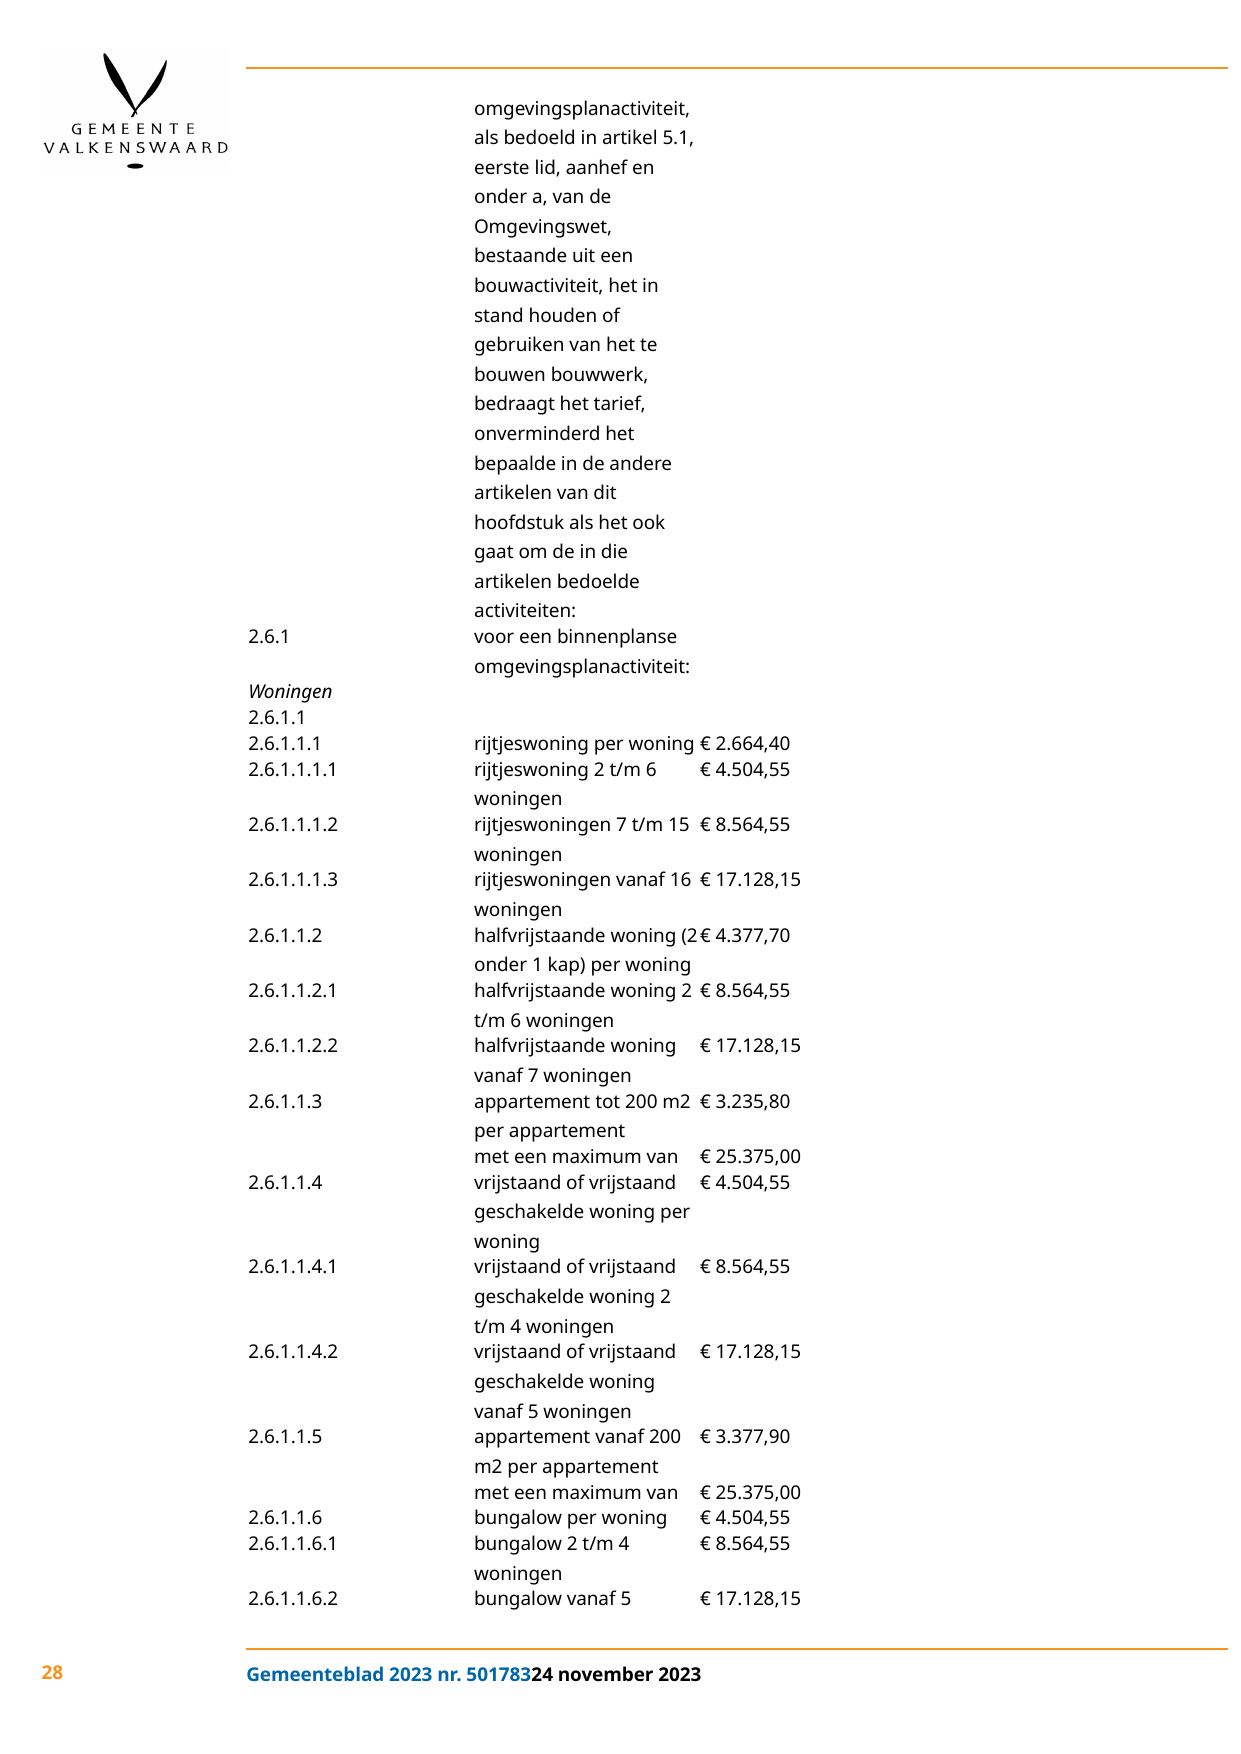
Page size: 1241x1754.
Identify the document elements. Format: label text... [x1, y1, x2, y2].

table_cell [700, 705, 926, 730]
table_cell [926, 756, 1152, 811]
table_cell [926, 1479, 1152, 1504]
table_cell halfvrijstaande woning 2 t/m 6 woningen [474, 977, 700, 1032]
table_cell [700, 95, 926, 623]
table_cell [926, 705, 1152, 730]
table_cell met een maximum van [474, 1143, 700, 1169]
table_cell € 17.128,15 [700, 1033, 926, 1088]
table_cell [474, 705, 700, 730]
table_cell [926, 867, 1152, 922]
table_cell [926, 1339, 1152, 1423]
table_cell € 25.375,00 [700, 1143, 926, 1169]
table_cell [926, 1586, 1152, 1611]
table_cell € 8.564,55 [700, 811, 926, 867]
table_cell [926, 95, 1152, 623]
table_cell Woningen [248, 679, 926, 704]
table_cell € 4.504,55 [700, 756, 926, 811]
table_cell bungalow vanaf 5 [474, 1586, 700, 1611]
table_cell bungalow 2 t/m 4 woningen [474, 1530, 700, 1586]
table_cell [926, 1505, 1152, 1530]
table_cell [926, 679, 1152, 704]
table_cell 2.6.1.1.5 [248, 1424, 474, 1479]
table_cell € 17.128,15 [700, 867, 926, 922]
table_cell [700, 624, 926, 679]
table_cell 2.6.1.1 [248, 705, 474, 730]
table_cell halfvrijstaande woning vanaf 7 woningen [474, 1033, 700, 1088]
table_cell [926, 1143, 1152, 1169]
table_cell rijtjeswoning 2 t/m 6 woningen [474, 756, 700, 811]
table_cell € 2.664,40 [700, 730, 926, 756]
table_cell [926, 1088, 1152, 1143]
table_cell voor een binnenplanse omgevingsplanactiviteit: [474, 624, 700, 679]
table_cell 2.6.1.1.1.3 [248, 867, 474, 922]
table_cell [926, 1169, 1152, 1254]
table_cell 2.6.1.1.1.2 [248, 811, 474, 867]
table_cell € 25.375,00 [700, 1479, 926, 1504]
table_cell [248, 95, 474, 623]
table_cell 2.6.1.1.2.2 [248, 1033, 474, 1088]
table_cell 2.6.1.1.6 [248, 1505, 474, 1530]
table_cell 2.6.1.1.2 [248, 922, 474, 977]
table_cell vrijstaand of vrijstaand geschakelde woning per woning [474, 1169, 700, 1254]
table_cell [248, 1143, 474, 1169]
table_cell [926, 1033, 1152, 1088]
table_cell [926, 1254, 1152, 1339]
table_cell € 4.377,70 [700, 922, 926, 977]
table_cell € 17.128,15 [700, 1339, 926, 1423]
table_cell rijtjeswoning per woning [474, 730, 700, 756]
table_cell € 17.128,15 [700, 1586, 926, 1611]
table_cell rijtjeswoningen vanaf 16 woningen [474, 867, 700, 922]
table_cell 2.6.1.1.2.1 [248, 977, 474, 1032]
table_cell € 8.564,55 [700, 1530, 926, 1586]
table_cell [926, 1424, 1152, 1479]
table_cell [926, 922, 1152, 977]
table_cell 2.6.1.1.1 [248, 730, 474, 756]
table_cell € 8.564,55 [700, 977, 926, 1032]
table_cell 2.6.1.1.1.1 [248, 756, 474, 811]
table_cell bungalow per woning [474, 1505, 700, 1530]
picture [41, 47, 231, 172]
table_cell 2.6.1.1.6.1 [248, 1530, 474, 1586]
table_cell met een maximum van [474, 1479, 700, 1504]
table_cell 2.6.1.1.6.2 [248, 1586, 474, 1611]
table_cell [926, 624, 1152, 679]
table_cell € 3.377,90 [700, 1424, 926, 1479]
table_cell 2.6.1.1.4 [248, 1169, 474, 1254]
table_cell halfvrijstaande woning (2 onder 1 kap) per woning [474, 922, 700, 977]
table_cell 2.6.1 [248, 624, 474, 679]
table_cell appartement vanaf 200 m2 per appartement [474, 1424, 700, 1479]
table_cell omgevingsplanactiviteit, als bedoeld in artikel 5.1, eerste lid, aanhef en onder a, van de Omgevingswet, bestaande uit een bouwactiviteit, het in stand houden of gebruiken van het te bouwen bouwwerk, bedraagt het tarief, onverminderd het bepaalde in de andere artikelen van dit hoofdstuk als het ook gaat om de in die artikelen bedoelde activiteiten: [474, 95, 700, 623]
table_cell € 8.564,55 [700, 1254, 926, 1339]
table_cell € 3.235,80 [700, 1088, 926, 1143]
table_cell € 4.504,55 [700, 1169, 926, 1254]
table_cell 2.6.1.1.4.2 [248, 1339, 474, 1423]
table_cell vrijstaand of vrijstaand geschakelde woning 2 t/m 4 woningen [474, 1254, 700, 1339]
table_cell [926, 811, 1152, 867]
table_cell [248, 1479, 474, 1504]
table_cell appartement tot 200 m2 per appartement [474, 1088, 700, 1143]
table_cell vrijstaand of vrijstaand geschakelde woning vanaf 5 woningen [474, 1339, 700, 1423]
table_cell rijtjeswoningen 7 t/m 15 woningen [474, 811, 700, 867]
table_cell [926, 1530, 1152, 1586]
table_cell € 4.504,55 [700, 1505, 926, 1530]
table_cell [926, 977, 1152, 1032]
table_cell 2.6.1.1.4.1 [248, 1254, 474, 1339]
table_cell [926, 730, 1152, 756]
table_cell 2.6.1.1.3 [248, 1088, 474, 1143]
